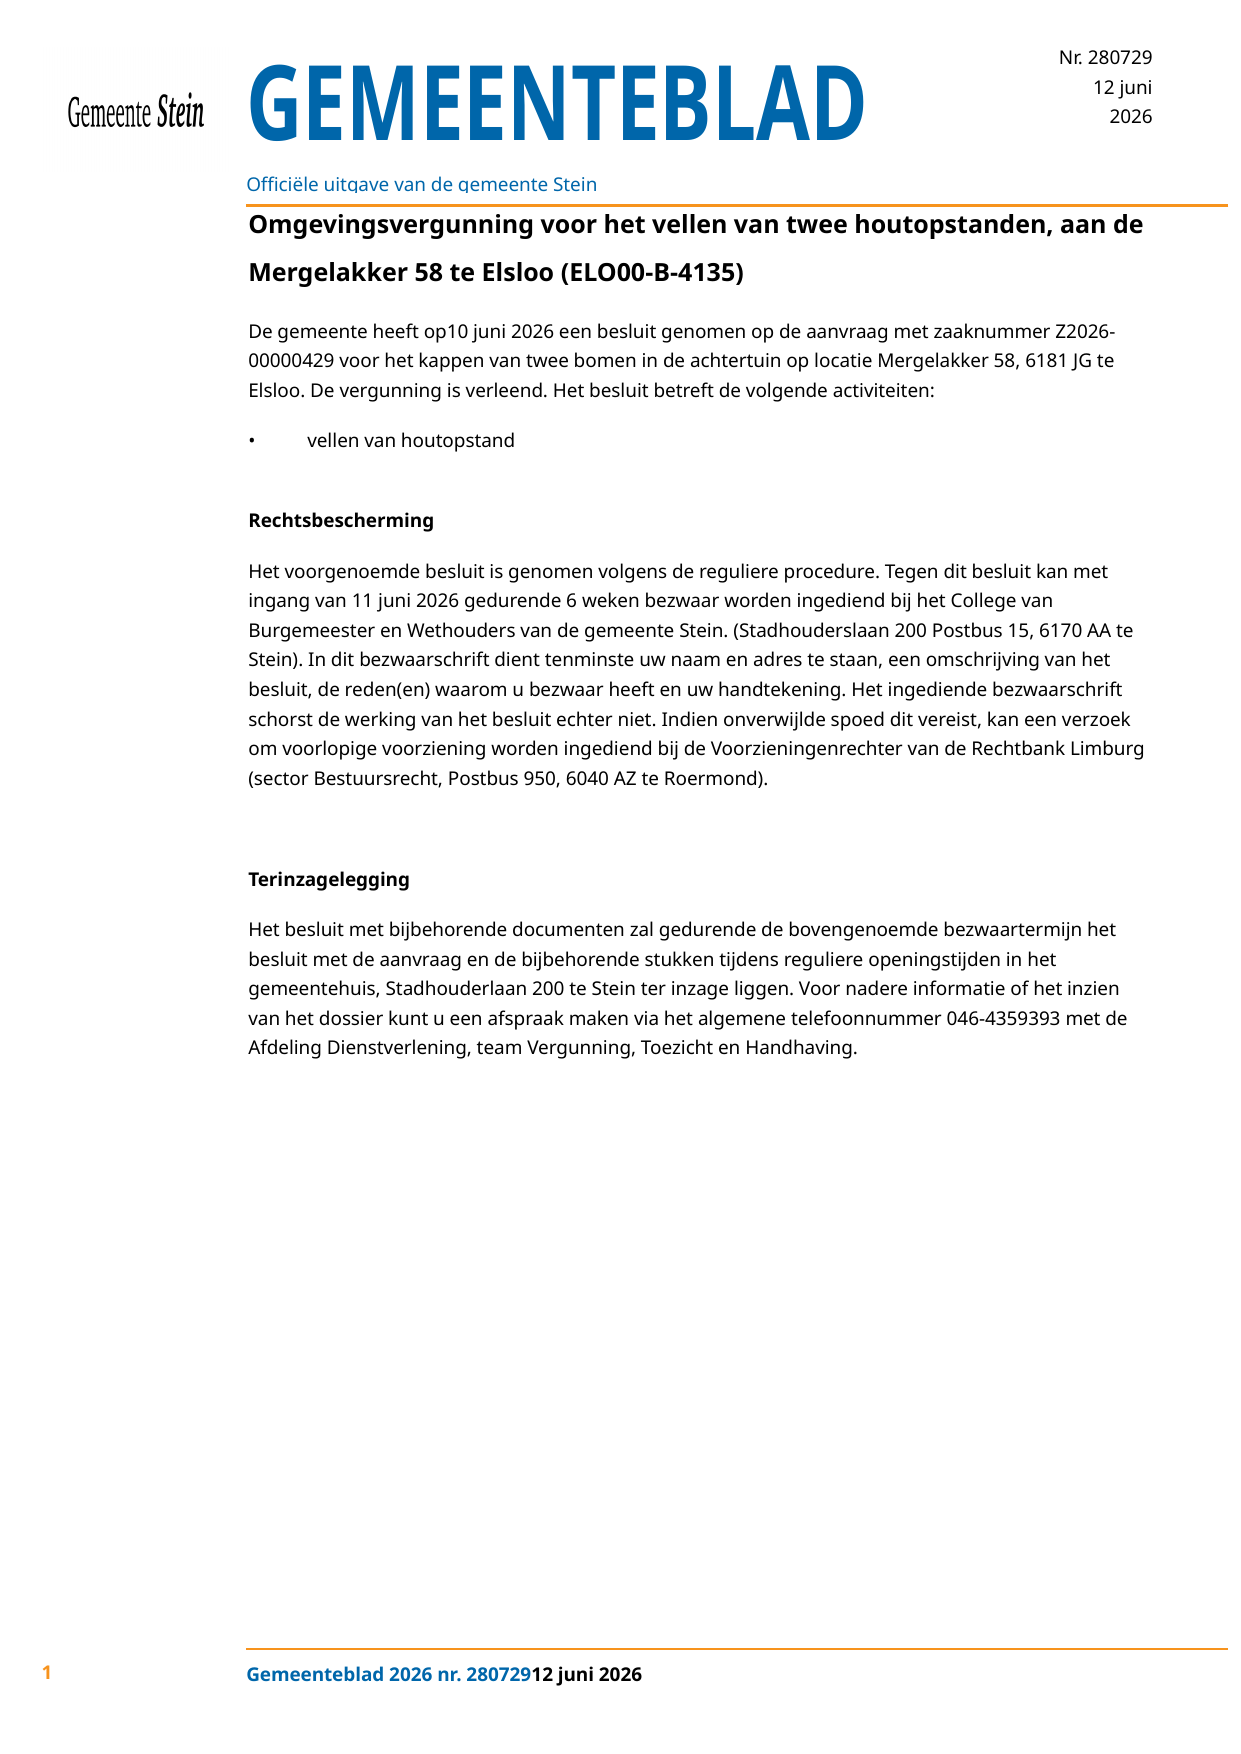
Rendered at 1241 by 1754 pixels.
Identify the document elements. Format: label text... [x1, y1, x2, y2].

picture [41, 47, 231, 172]
text Het besluit met bijbehorende documenten zal gedurende de bovengenoemde bezwaartermijn het besluit met de aanvraag en de bijbehorende stukken tijdens reguliere openingstijden in het gemeentehuis, Stadhouderlaan 200 te Stein ter inzage liggen. Voor nadere informatie of het inzien van het dossier kunt u een afspraak maken via het algemene telefoonnummer 046-4359393 met de Afdeling Dienstverlening, team Vergunning, Toezicht en Handhaving. [248, 916, 1152, 1060]
text Het voorgenoemde besluit is genomen volgens de reguliere procedure. Tegen dit besluit kan met ingang van 11 juni 2026 gedurende 6 weken bezwaar worden ingediend bij het College van Burgemeester en Wethouders van de gemeente Stein. (Stadhouderslaan 200 Postbus 15, 6170 AA te Stein). In dit bezwaarschrift dient tenminste uw naam en adres te staan, een omschrijving van het besluit, de reden(en) waarom u bezwaar heeft en uw handtekening. Het ingediende bezwaarschrift schorst de werking van het besluit echter niet. Indien onverwijlde spoed dit vereist, kan een verzoek om voorlopige voorziening worden ingediend bij de Voorzieningenrechter van de Rechtbank Limburg (sector Bestuursrecht, Postbus 950, 6040 AZ te Roermond). [248, 558, 1152, 791]
list vellen van houtopstand [248, 427, 1152, 453]
text Rechtsbescherming [248, 507, 1152, 533]
text De gemeente heeft op10 juni 2026 een besluit genomen op de aanvraag met zaaknummer Z2026-00000429 voor het kappen van twee bomen in de achtertuin op locatie Mergelakker 58, 6181 JG te Elsloo. De vergunning is verleend. Het besluit betreft de volgende activiteiten: [248, 318, 1152, 403]
text Terinzagelegging [248, 866, 1152, 892]
text Omgevingsvergunning voor het vellen van twee houtopstanden, aan de Mergelakker 58 te Elsloo (ELO00-B-4135) [248, 207, 1152, 288]
